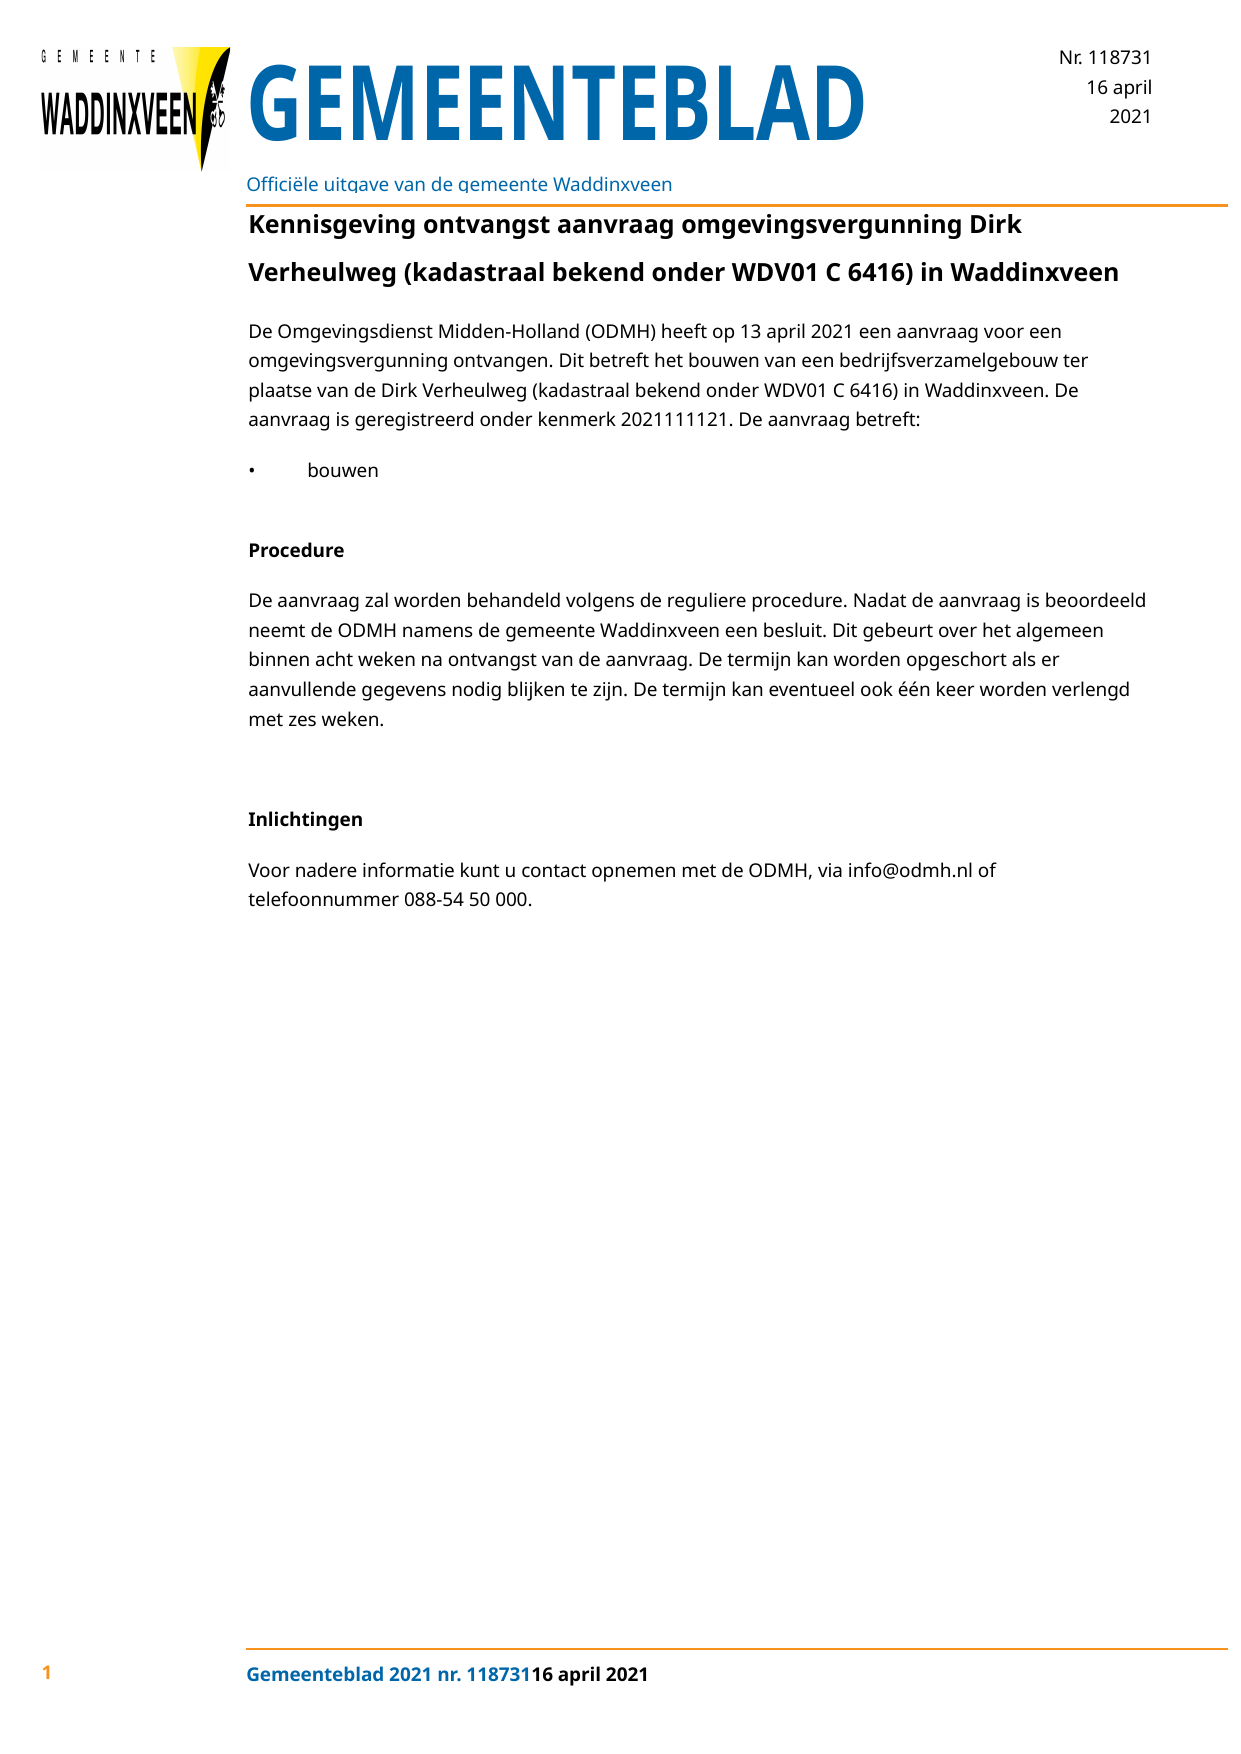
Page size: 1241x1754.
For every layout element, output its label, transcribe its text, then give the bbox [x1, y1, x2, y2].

text Inlichtingen [248, 807, 1152, 832]
text De aanvraag zal worden behandeld volgens de reguliere procedure. Nadat de aanvraag is beoordeeld neemt de ODMH namens de gemeente Waddinxveen een besluit. Dit gebeurt over het algemeen binnen acht weken na ontvangst van de aanvraag. De termijn kan worden opgeschort als er aanvullende gegevens nodig blijken te zijn. De termijn kan eventueel ook één keer worden verlengd met zes weken. [248, 587, 1152, 732]
list bouwen [248, 457, 1152, 483]
text Kennisgeving ontvangst aanvraag omgevingsvergunning Dirk Verheulweg (kadastraal bekend onder WDV01 C 6416) in Waddinxveen [248, 207, 1152, 288]
text De Omgevingsdienst Midden-Holland (ODMH) heeft op 13 april 2021 een aanvraag voor een omgevingsvergunning ontvangen. Dit betreft het bouwen van een bedrijfsverzamelgebouw ter plaatse van de Dirk Verheulweg (kadastraal bekend onder WDV01 C 6416) in Waddinxveen. De aanvraag is geregistreerd onder kenmerk 2021111121. De aanvraag betreft: [248, 318, 1152, 432]
text Voor nadere informatie kunt u contact opnemen met de ODMH, via info@odmh.nl of telefoonnummer 088-54 50 000. [248, 857, 1152, 912]
text Procedure [248, 537, 1152, 563]
picture [41, 47, 231, 172]
